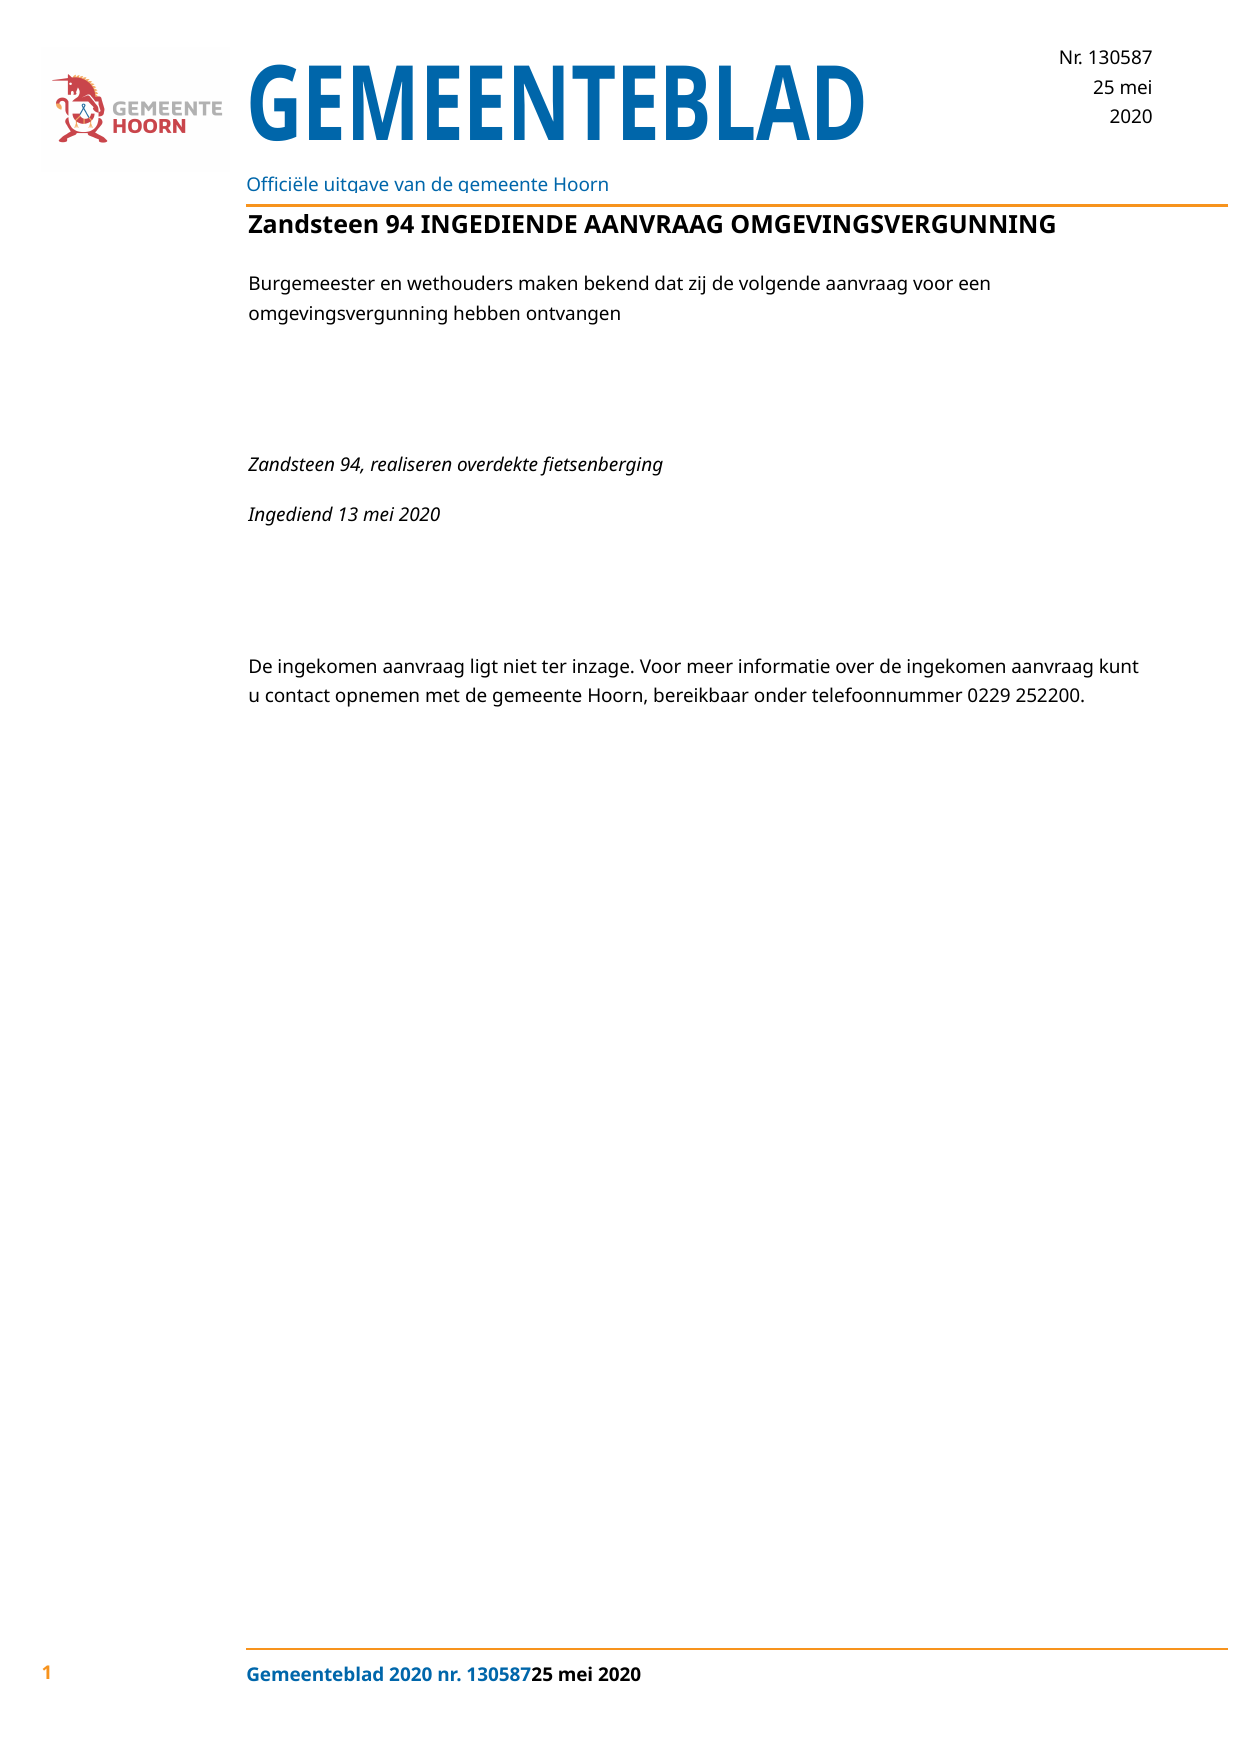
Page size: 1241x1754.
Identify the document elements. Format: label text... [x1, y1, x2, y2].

text De ingekomen aanvraag ligt niet ter inzage. Voor meer informatie over de ingekomen aanvraag kunt u contact opnemen met de gemeente Hoorn, bereikbaar onder telefoonnummer 0229 252200. [248, 653, 1152, 708]
text Zandsteen 94, realiseren overdekte fietsenberging [248, 451, 1152, 477]
text Ingediend 13 mei 2020 [248, 502, 1152, 527]
text Burgemeester en wethouders maken bekend dat zij de volgende aanvraag voor een omgevingsvergunning hebben ontvangen [248, 270, 1152, 326]
picture [41, 47, 231, 172]
text Zandsteen 94 INGEDIENDE AANVRAAG OMGEVINGSVERGUNNING [248, 207, 1152, 241]
